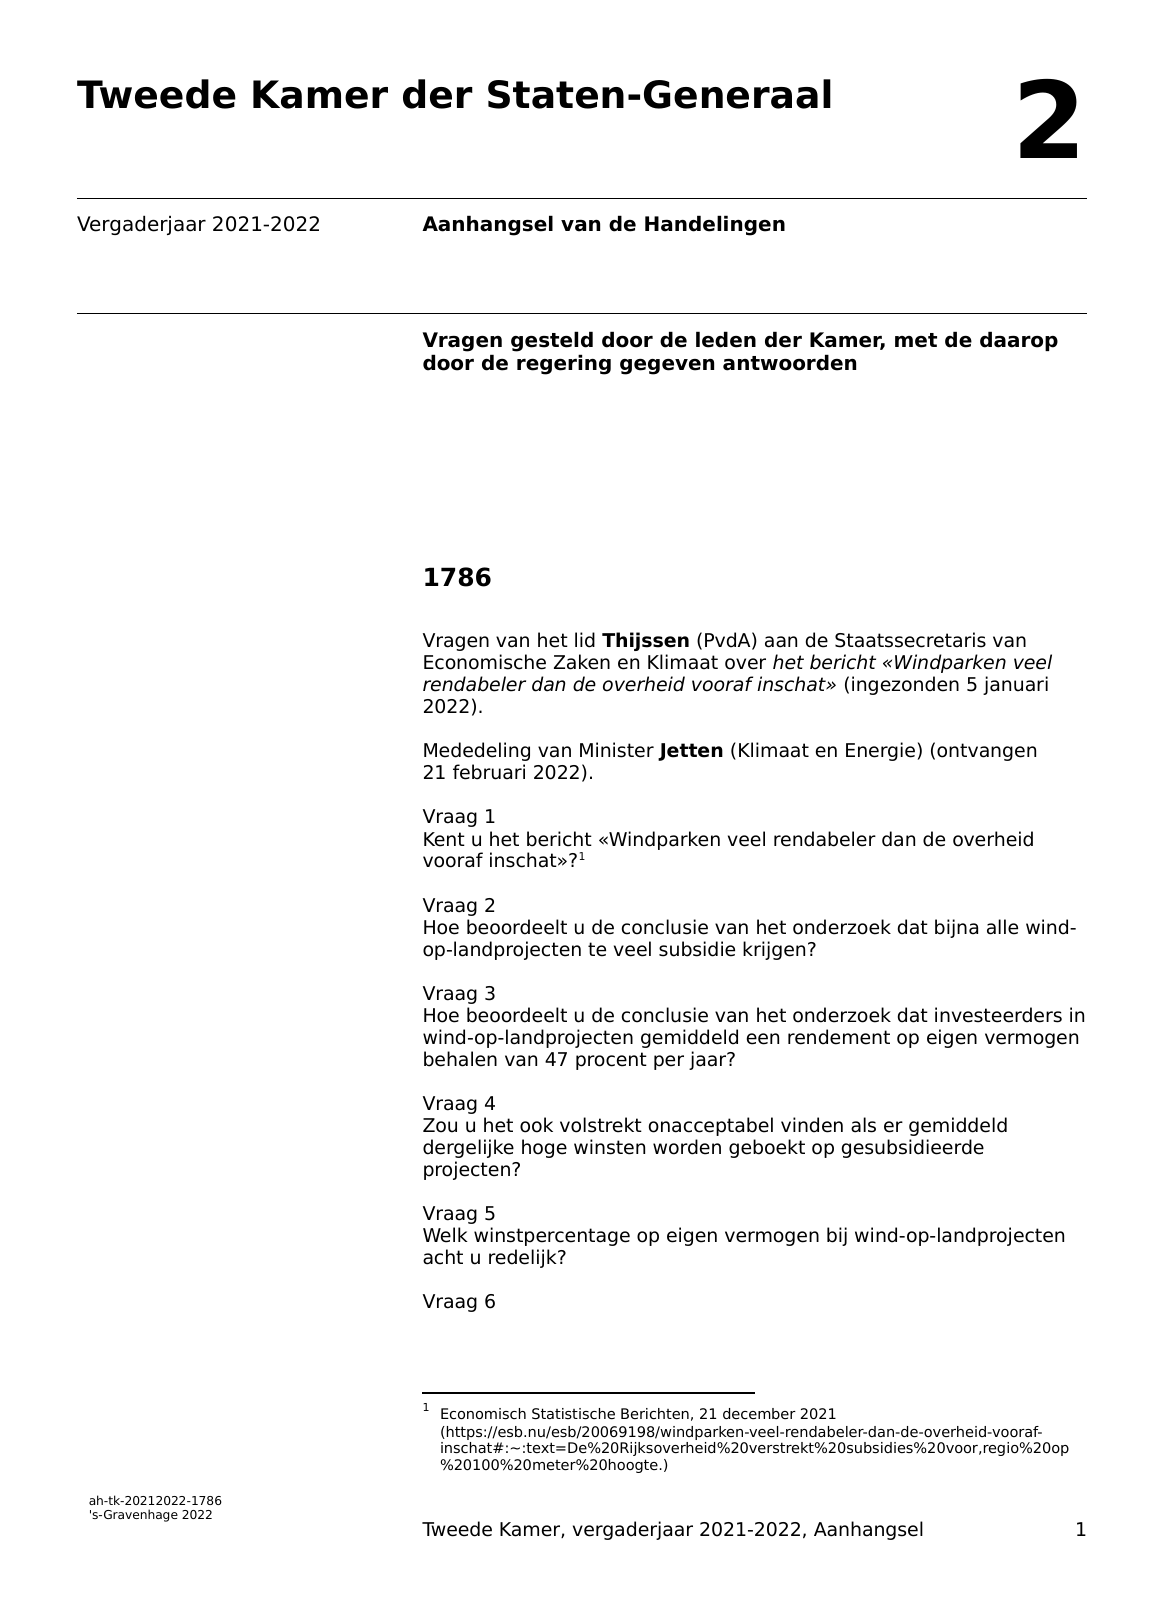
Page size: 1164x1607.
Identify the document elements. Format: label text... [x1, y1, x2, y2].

table_cell [77, 314, 422, 375]
text 1786 [422, 563, 1087, 592]
table_header Tweede Kamer der Staten-Generaal [77, 59, 886, 198]
text Vraag 6 [422, 1291, 1087, 1313]
text Vraag 2 [422, 894, 1087, 917]
text Zou u het ook volstrekt onacceptabel vinden als er gemiddeld dergelijke hoge winsten worden geboekt op gesubsidieerde projecten? [422, 1115, 1087, 1181]
table_cell Vergaderjaar 2021-2022 [77, 199, 422, 313]
text 's-Gravenhage 2022 [88, 1508, 323, 1522]
text Vraag 5 [422, 1203, 1087, 1225]
text Welk winstpercentage op eigen vermogen bij wind-op-landprojecten acht u redelijk? [422, 1225, 1087, 1269]
text Hoe beoordeelt u de conclusie van het onderzoek dat bijna alle wind-op-landprojecten te veel subsidie krijgen? [422, 917, 1087, 961]
text Kent u het bericht «Windparken veel rendabeler dan de overheid vooraf inschat»? [422, 828, 1087, 872]
text Vraag 3 [422, 983, 1087, 1005]
table_header 2 [886, 59, 1087, 198]
text Economisch Statistische Berichten, 21 december 2021 (https://esb.nu/esb/20069198/windparken-veel-rendabeler-dan-de-overheid-vooraf-inschat#:~:text=De%20Rijksoverheid%20verstrekt%20subsidies%20voor,regio%20op%20100%20meter%20hoogte.) [422, 1402, 1087, 1474]
text Vragen van het lid Thijssen (PvdA) aan de Staatssecretaris van Economische Zaken en Klimaat over het bericht «Windparken veel rendabeler dan de overheid vooraf inschat» (ingezonden 5 januari 2022). [422, 630, 1087, 718]
table_cell Aanhangsel van de Handelingen [422, 199, 1087, 313]
text Vraag 1 [422, 806, 1087, 828]
text Hoe beoordeelt u de conclusie van het onderzoek dat investeerders in wind-op-landprojecten gemiddeld een rendement op eigen vermogen behalen van 47 procent per jaar? [422, 1005, 1087, 1071]
text ah-tk-20212022-1786 [88, 1494, 323, 1508]
table_cell Vragen gesteld door de leden der Kamer, met de daarop door de regering gegeven antwoorden [422, 314, 1087, 375]
text Vraag 4 [422, 1093, 1087, 1115]
text Mededeling van Minister Jetten (Klimaat en Energie) (ontvangen 21 februari 2022). [422, 740, 1087, 784]
